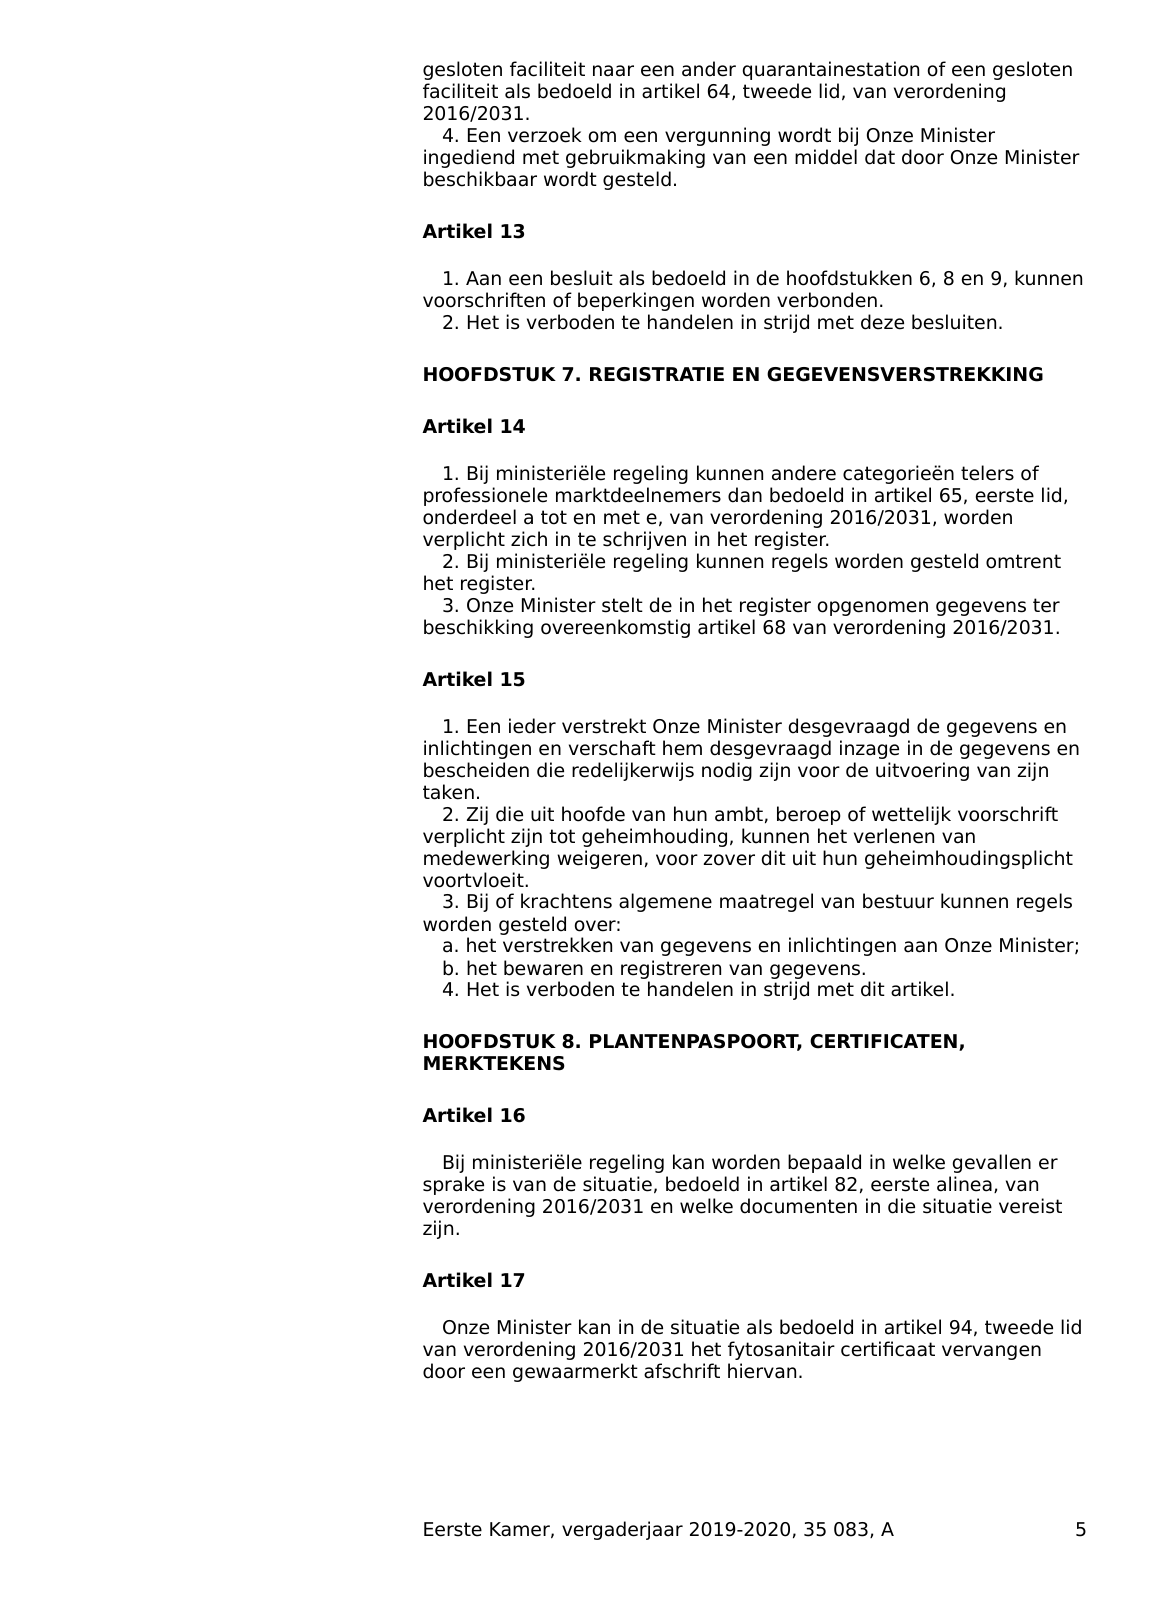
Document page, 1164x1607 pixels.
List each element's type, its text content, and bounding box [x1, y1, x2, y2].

subtitle Artikel 13 [422, 221, 1087, 243]
text Bij ministeriële regeling kan worden bepaald in welke gevallen er sprake is van de situatie, bedoeld in artikel 82, eerste alinea, van verordening 2016/2031 en welke documenten in die situatie vereist zijn. [422, 1152, 1087, 1240]
text a. het verstrekken van gegevens en inlichtingen aan Onze Minister; [422, 935, 1087, 957]
text 3. Onze Minister stelt de in het register opgenomen gegevens ter beschikking overeenkomstig artikel 68 van verordening 2016/2031. [422, 595, 1087, 639]
text 2. Het is verboden te handelen in strijd met deze besluiten. [422, 312, 1087, 334]
subtitle Artikel 15 [422, 669, 1087, 691]
text gesloten faciliteit naar een ander quarantainestation of een gesloten faciliteit als bedoeld in artikel 64, tweede lid, van verordening 2016/2031. [422, 59, 1087, 125]
text 3. Bij of krachtens algemene maatregel van bestuur kunnen regels worden gesteld over: [422, 891, 1087, 935]
text 1. Bij ministeriële regeling kunnen andere categorieën telers of professionele marktdeelnemers dan bedoeld in artikel 65, eerste lid, onderdeel a tot en met e, van verordening 2016/2031, worden verplicht zich in te schrijven in het register. [422, 463, 1087, 551]
text Onze Minister kan in de situatie als bedoeld in artikel 94, tweede lid van verordening 2016/2031 het fytosanitair certificaat vervangen door een gewaarmerkt afschrift hiervan. [422, 1317, 1087, 1383]
text 4. Het is verboden te handelen in strijd met dit artikel. [422, 979, 1087, 1001]
text 4. Een verzoek om een vergunning wordt bij Onze Minister ingediend met gebruikmaking van een middel dat door Onze Minister beschikbaar wordt gesteld. [422, 125, 1087, 191]
text 2. Bij ministeriële regeling kunnen regels worden gesteld omtrent het register. [422, 551, 1087, 595]
subtitle HOOFDSTUK 7. REGISTRATIE EN GEGEVENSVERSTREKKING [422, 364, 1087, 386]
text 2. Zij die uit hoofde van hun ambt, beroep of wettelijk voorschrift verplicht zijn tot geheimhouding, kunnen het verlenen van medewerking weigeren, voor zover dit uit hun geheimhoudingsplicht voortvloeit. [422, 803, 1087, 891]
text 1. Een ieder verstrekt Onze Minister desgevraagd de gegevens en inlichtingen en verschaft hem desgevraagd inzage in de gegevens en bescheiden die redelijkerwijs nodig zijn voor de uitvoering van zijn taken. [422, 716, 1087, 803]
subtitle HOOFDSTUK 8. PLANTENPASPOORT, CERTIFICATEN, MERKTEKENS [422, 1031, 1087, 1075]
text b. het bewaren en registreren van gegevens. [422, 957, 1087, 979]
subtitle Artikel 17 [422, 1270, 1087, 1292]
subtitle Artikel 16 [422, 1105, 1087, 1127]
subtitle Artikel 14 [422, 416, 1087, 438]
text 1. Aan een besluit als bedoeld in de hoofdstukken 6, 8 en 9, kunnen voorschriften of beperkingen worden verbonden. [422, 268, 1087, 312]
